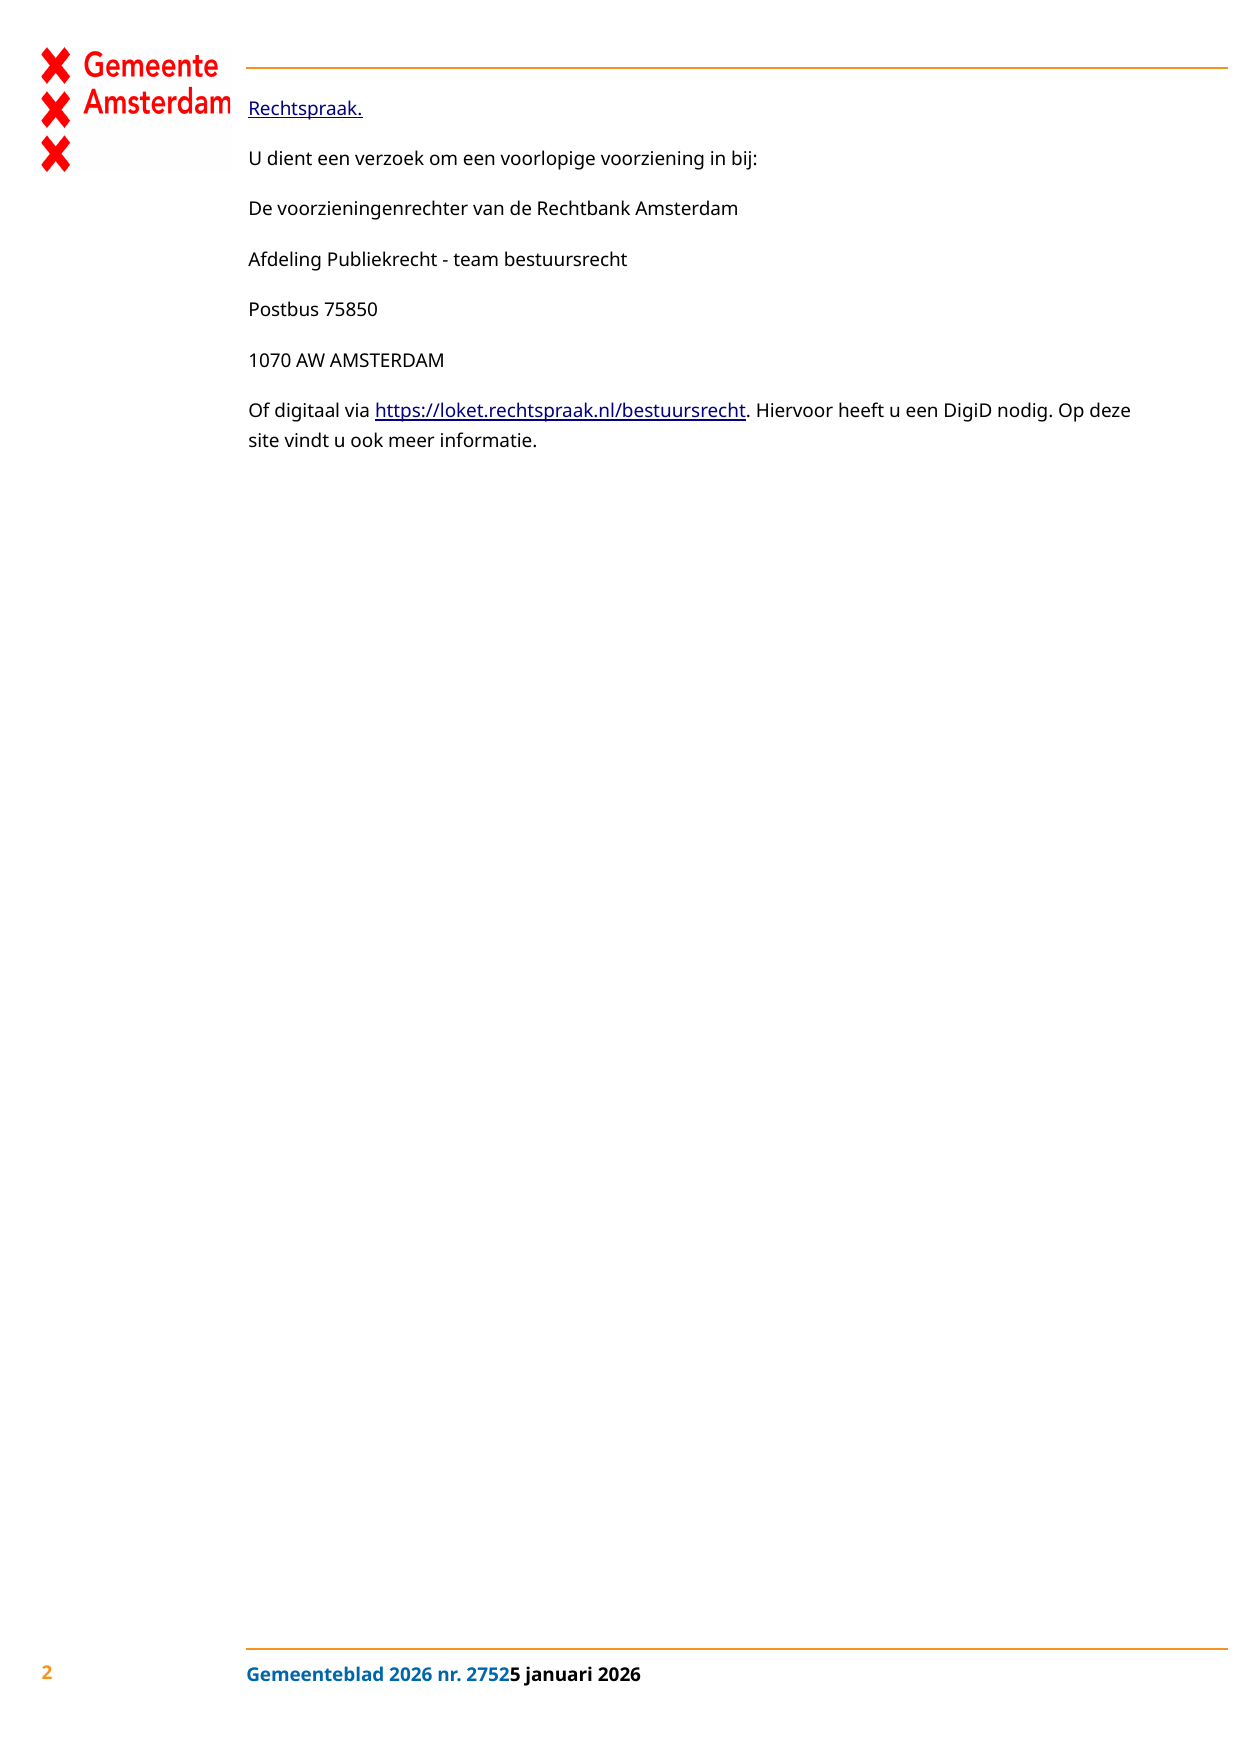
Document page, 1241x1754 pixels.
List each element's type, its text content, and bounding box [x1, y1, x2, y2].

text 1070 AW AMSTERDAM [248, 347, 1152, 373]
text Afdeling Publiekrecht - team bestuursrecht [248, 246, 1152, 272]
text Postbus 75850 [248, 296, 1152, 322]
text U dient een verzoek om een voorlopige voorziening in bij: [248, 145, 1152, 171]
text Rechtspraak. [248, 95, 1152, 121]
text De voorzieningenrechter van de Rechtbank Amsterdam [248, 196, 1152, 221]
text Of digitaal via https://loket.rechtspraak.nl/bestuursrecht. Hiervoor heeft u een DigiD nodig. Op deze site vindt u ook meer informatie. [248, 397, 1152, 453]
picture [41, 47, 231, 172]
